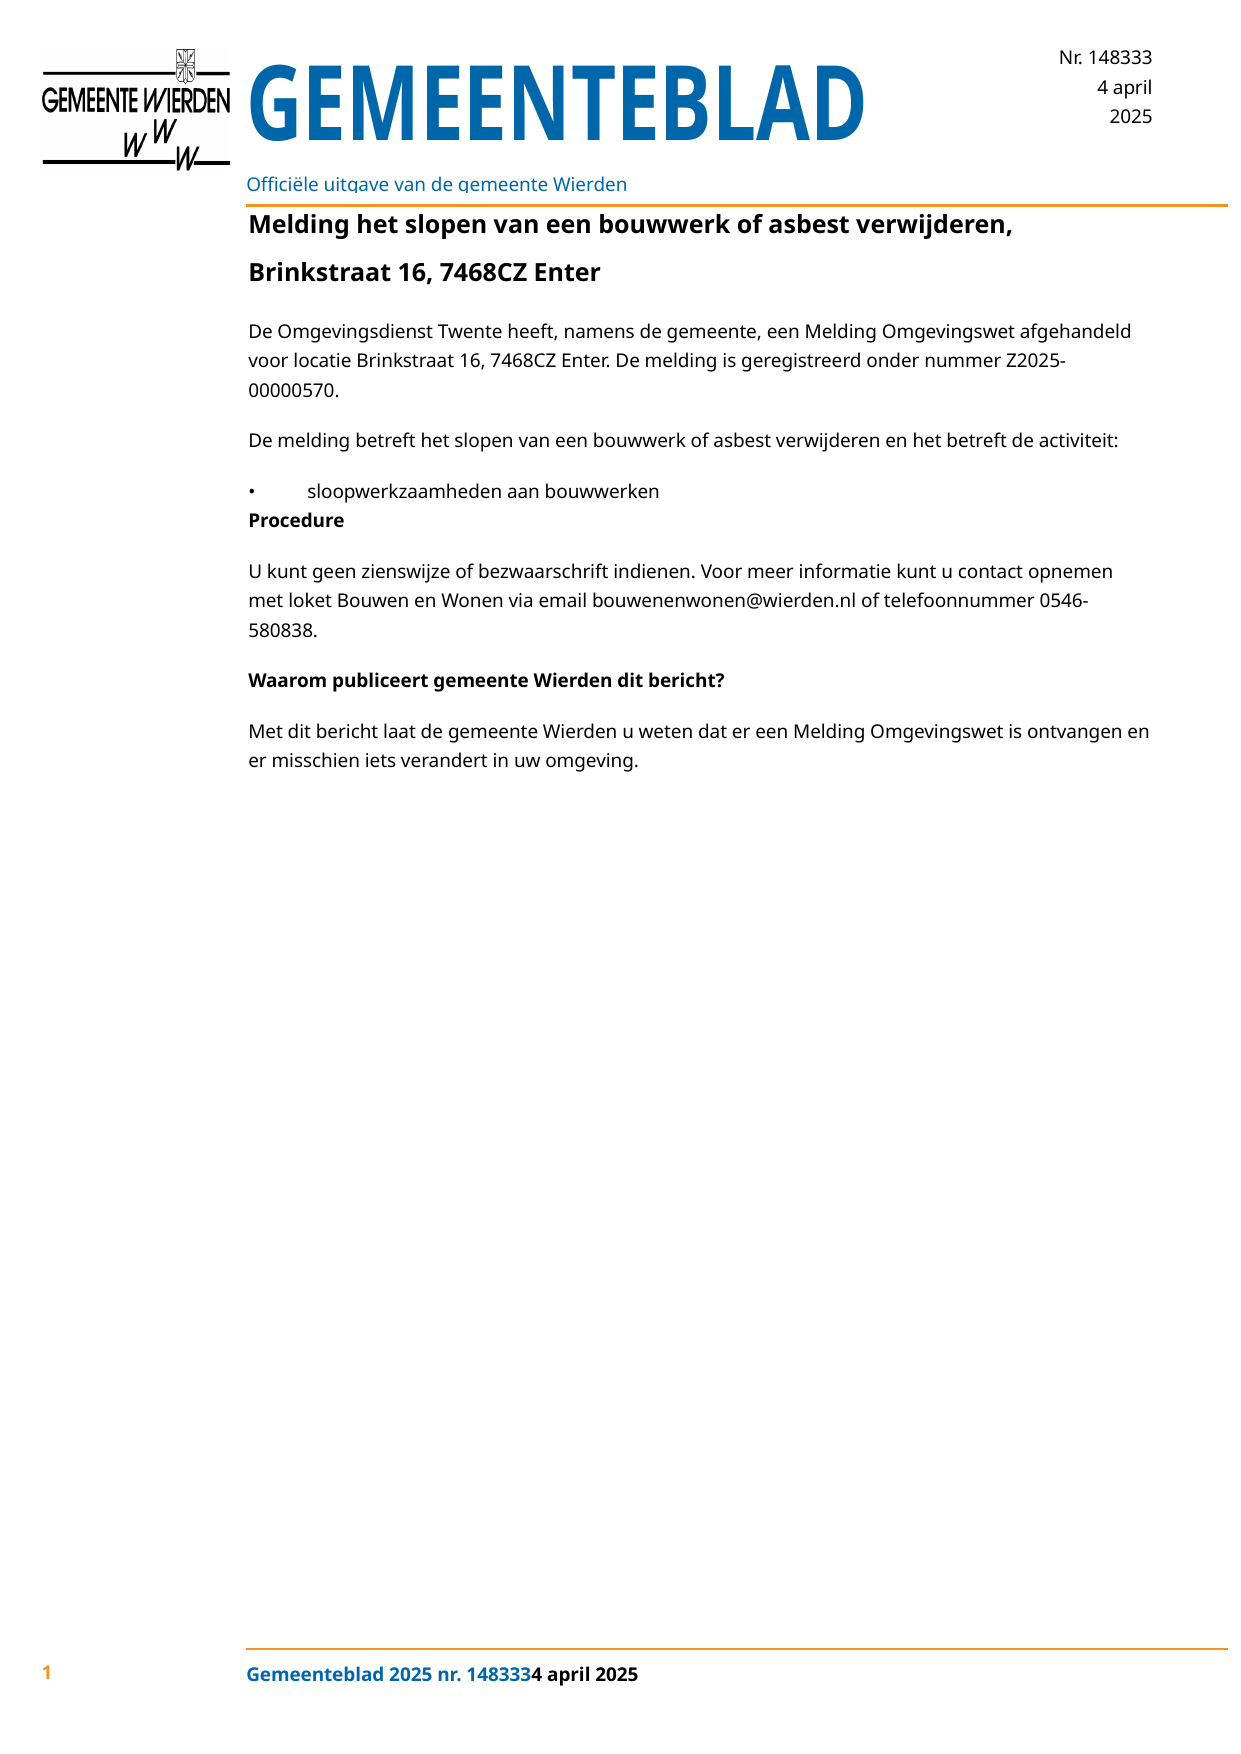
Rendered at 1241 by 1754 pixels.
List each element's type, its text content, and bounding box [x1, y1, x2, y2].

text Melding het slopen van een bouwwerk of asbest verwijderen, Brinkstraat 16, 7468CZ Enter [248, 207, 1152, 288]
text U kunt geen zienswijze of bezwaarschrift indienen. Voor meer informatie kunt u contact opnemen met loket Bouwen en Wonen via email bouwenenwonen@wierden.nl of telefoonnummer 0546-580838. [248, 558, 1152, 643]
picture [41, 47, 231, 172]
text Met dit bericht laat de gemeente Wierden u weten dat er een Melding Omgevingswet is ontvangen en er misschien iets verandert in uw omgeving. [248, 718, 1152, 773]
text De Omgevingsdienst Twente heeft, namens de gemeente, een Melding Omgevingswet afgehandeld voor locatie Brinkstraat 16, 7468CZ Enter. De melding is geregistreerd onder nummer Z2025-00000570. [248, 318, 1152, 403]
text De melding betreft het slopen van een bouwwerk of asbest verwijderen en het betreft de activiteit: [248, 427, 1152, 453]
list sloopwerkzaamheden aan bouwwerken [248, 478, 1152, 504]
text Waarom publiceert gemeente Wierden dit bericht? [248, 667, 1152, 693]
text Procedure [248, 507, 1152, 533]
